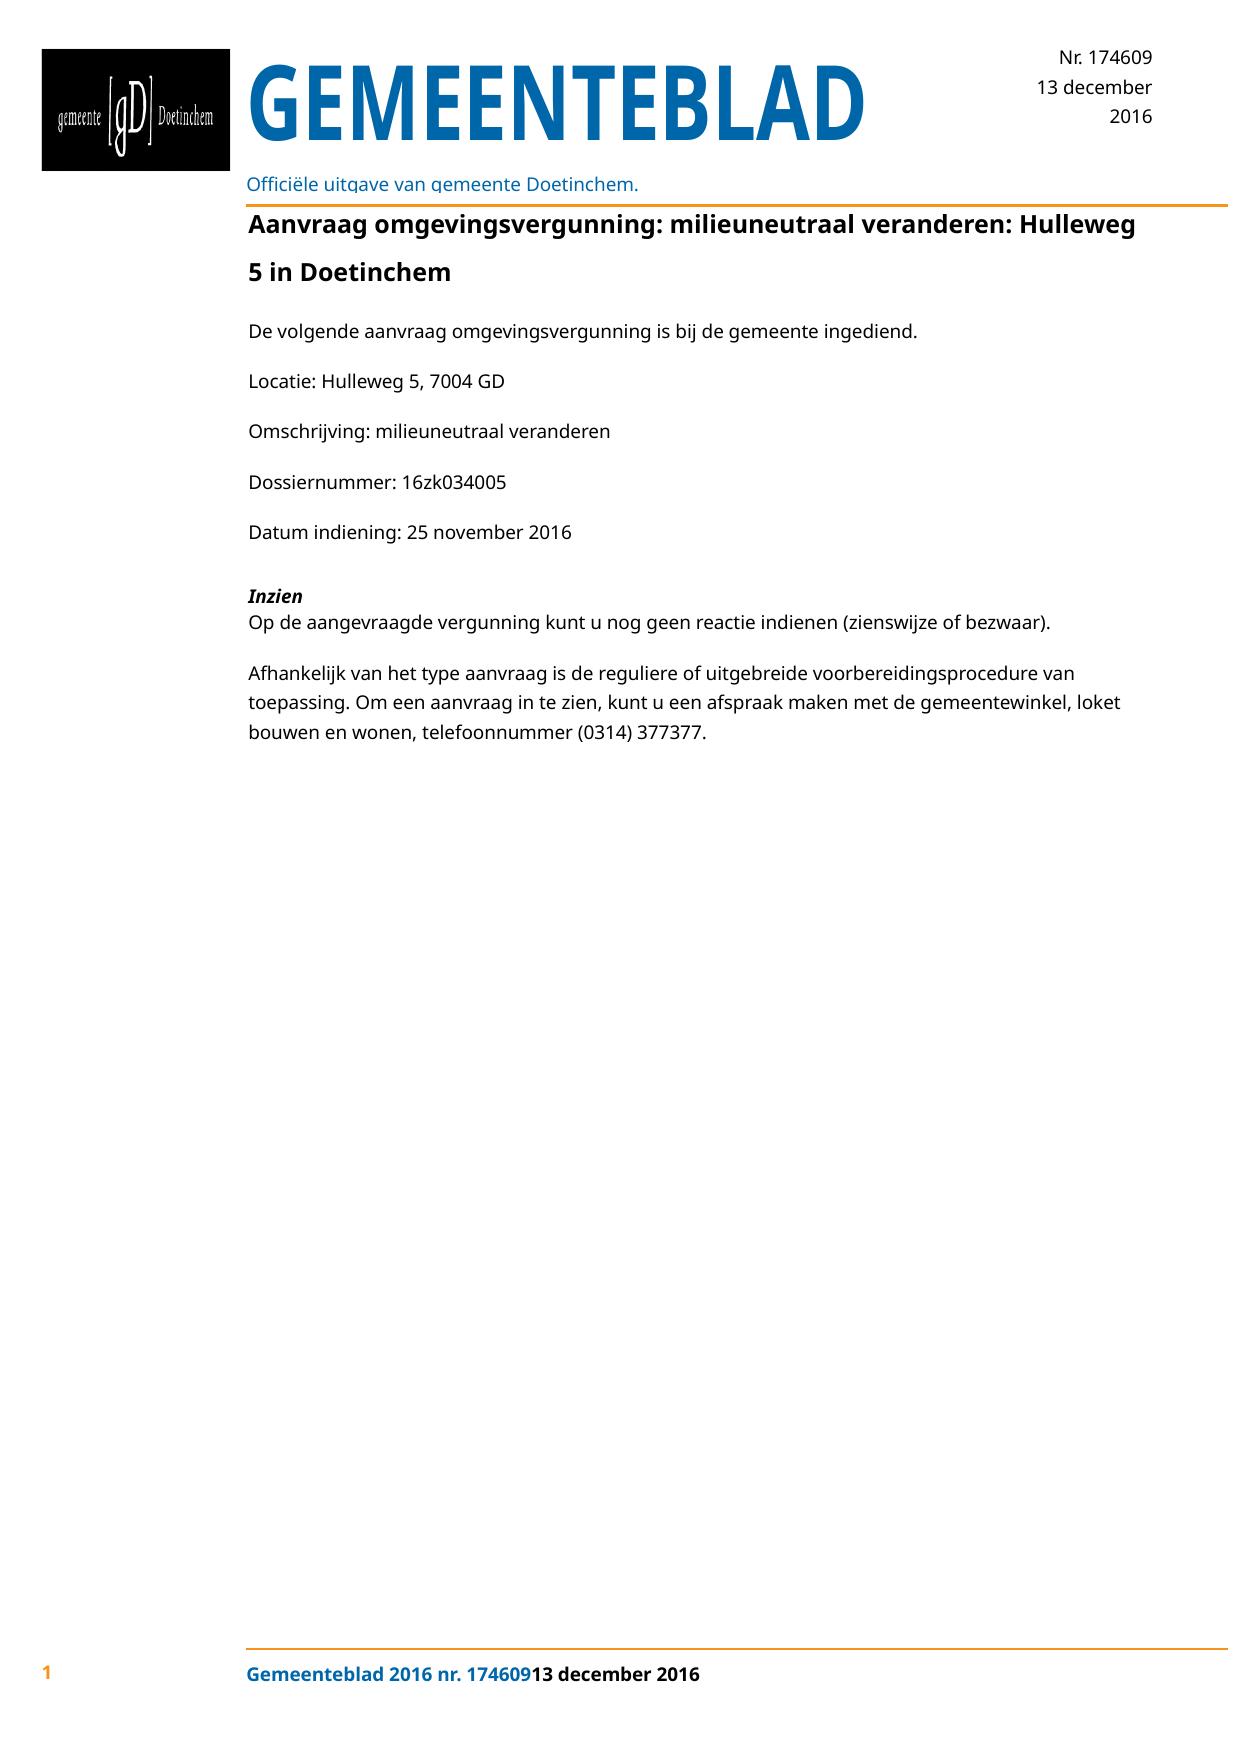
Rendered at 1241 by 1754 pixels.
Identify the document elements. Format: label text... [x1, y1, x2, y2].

text Datum indiening: 25 november 2016 [248, 519, 1152, 545]
text Inzien [248, 583, 1152, 609]
text Locatie: Hulleweg 5, 7004 GD [248, 368, 1152, 394]
text Dossiernummer: 16zk034005 [248, 469, 1152, 495]
text Op de aangevraagde vergunning kunt u nog geen reactie indienen (zienswijze of bezwaar). [248, 609, 1152, 635]
picture [41, 47, 231, 172]
text De volgende aanvraag omgevingsvergunning is bij de gemeente ingediend. [248, 318, 1152, 344]
text Aanvraag omgevingsvergunning: milieuneutraal veranderen: Hulleweg 5 in Doetinchem [248, 207, 1152, 288]
text Omschrijving: milieuneutraal veranderen [248, 419, 1152, 444]
text Afhankelijk van het type aanvraag is de reguliere of uitgebreide voorbereidingsprocedure van toepassing. Om een aanvraag in te zien, kunt u een afspraak maken met de gemeentewinkel, loket bouwen en wonen, telefoonnummer (0314) 377377. [248, 660, 1152, 744]
